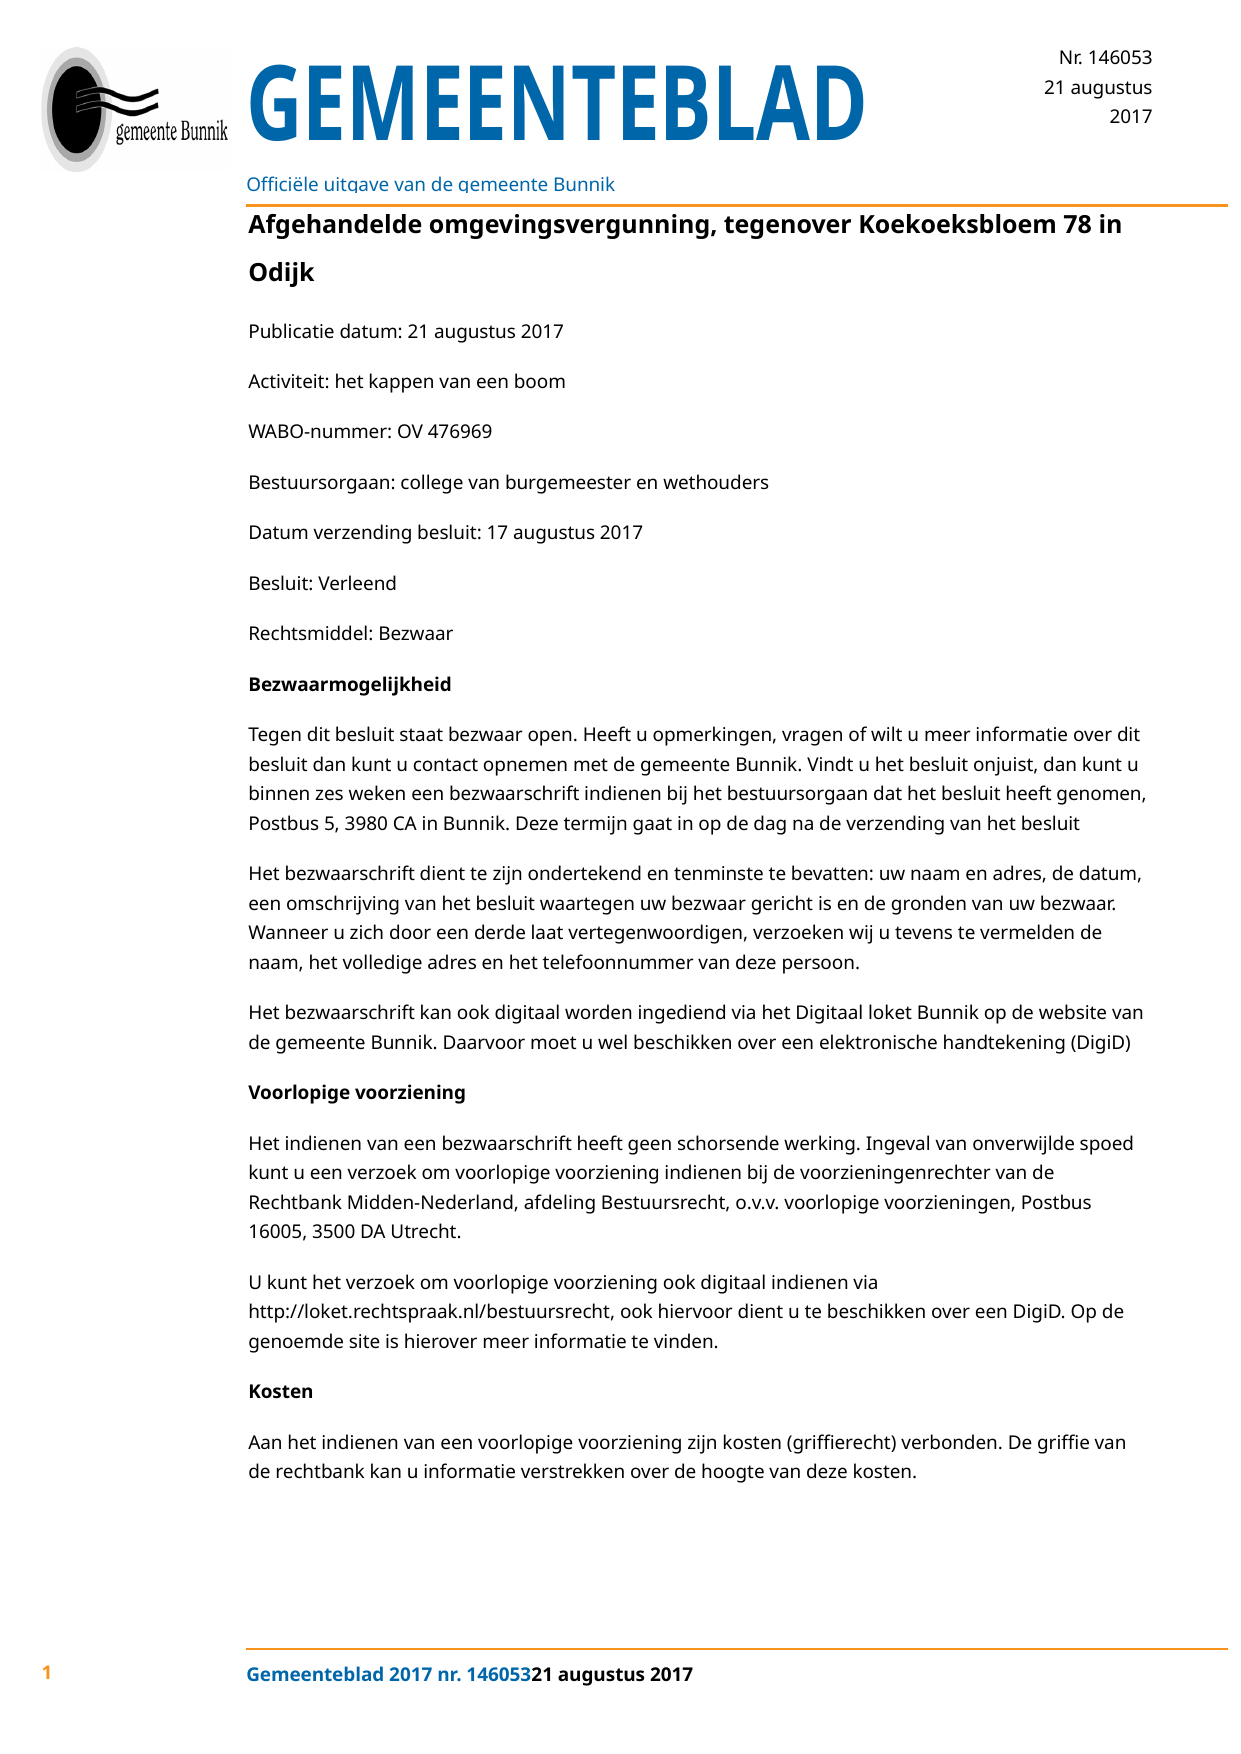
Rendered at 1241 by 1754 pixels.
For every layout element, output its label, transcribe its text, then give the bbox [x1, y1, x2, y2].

text Rechtsmiddel: Bezwaar [248, 620, 1152, 646]
text Tegen dit besluit staat bezwaar open. Heeft u opmerkingen, vragen of wilt u meer informatie over dit besluit dan kunt u contact opnemen met de gemeente Bunnik. Vindt u het besluit onjuist, dan kunt u binnen zes weken een bezwaarschrift indienen bij het bestuursorgaan dat het besluit heeft genomen, Postbus 5, 3980 CA in Bunnik. Deze termijn gaat in op de dag na de verzending van het besluit [248, 721, 1152, 836]
text WABO-nummer: OV 476969 [248, 419, 1152, 444]
text Publicatie datum: 21 augustus 2017 [248, 318, 1152, 344]
text Het bezwaarschrift kan ook digitaal worden ingediend via het Digitaal loket Bunnik op de website van de gemeente Bunnik. Daarvoor moet u wel beschikken over een elektronische handtekening (DigiD) [248, 999, 1152, 1055]
text Het bezwaarschrift dient te zijn ondertekend en tenminste te bevatten: uw naam en adres, de datum, een omschrijving van het besluit waartegen uw bezwaar gericht is en de gronden van uw bezwaar. Wanneer u zich door een derde laat vertegenwoordigen, verzoeken wij u tevens te vermelden de naam, het volledige adres en het telefoonnummer van deze persoon. [248, 860, 1152, 975]
text Bestuursorgaan: college van burgemeester en wethouders [248, 469, 1152, 495]
text Activiteit: het kappen van een boom [248, 368, 1152, 394]
text Bezwaarmogelijkheid [248, 671, 1152, 697]
text Voorlopige voorziening [248, 1079, 1152, 1105]
text Kosten [248, 1379, 1152, 1404]
text Aan het indienen van een voorlopige voorziening zijn kosten (griffierecht) verbonden. De griffie van de rechtbank kan u informatie verstrekken over de hoogte van deze kosten. [248, 1429, 1152, 1484]
text Datum verzending besluit: 17 augustus 2017 [248, 519, 1152, 545]
text Afgehandelde omgevingsvergunning, tegenover Koekoeksbloem 78 in Odijk [248, 207, 1152, 288]
text Besluit: Verleend [248, 570, 1152, 596]
text U kunt het verzoek om voorlopige voorziening ook digitaal indienen via http://loket.rechtspraak.nl/bestuursrecht, ook hiervoor dient u te beschikken over een DigiD. Op de genoemde site is hierover meer informatie te vinden. [248, 1269, 1152, 1354]
text Het indienen van een bezwaarschrift heeft geen schorsende werking. Ingeval van onverwijlde spoed kunt u een verzoek om voorlopige voorziening indienen bij de voorzieningenrechter van de Rechtbank Midden-Nederland, afdeling Bestuursrecht, o.v.v. voorlopige voorzieningen, Postbus 16005, 3500 DA Utrecht. [248, 1130, 1152, 1244]
picture [41, 47, 231, 172]
